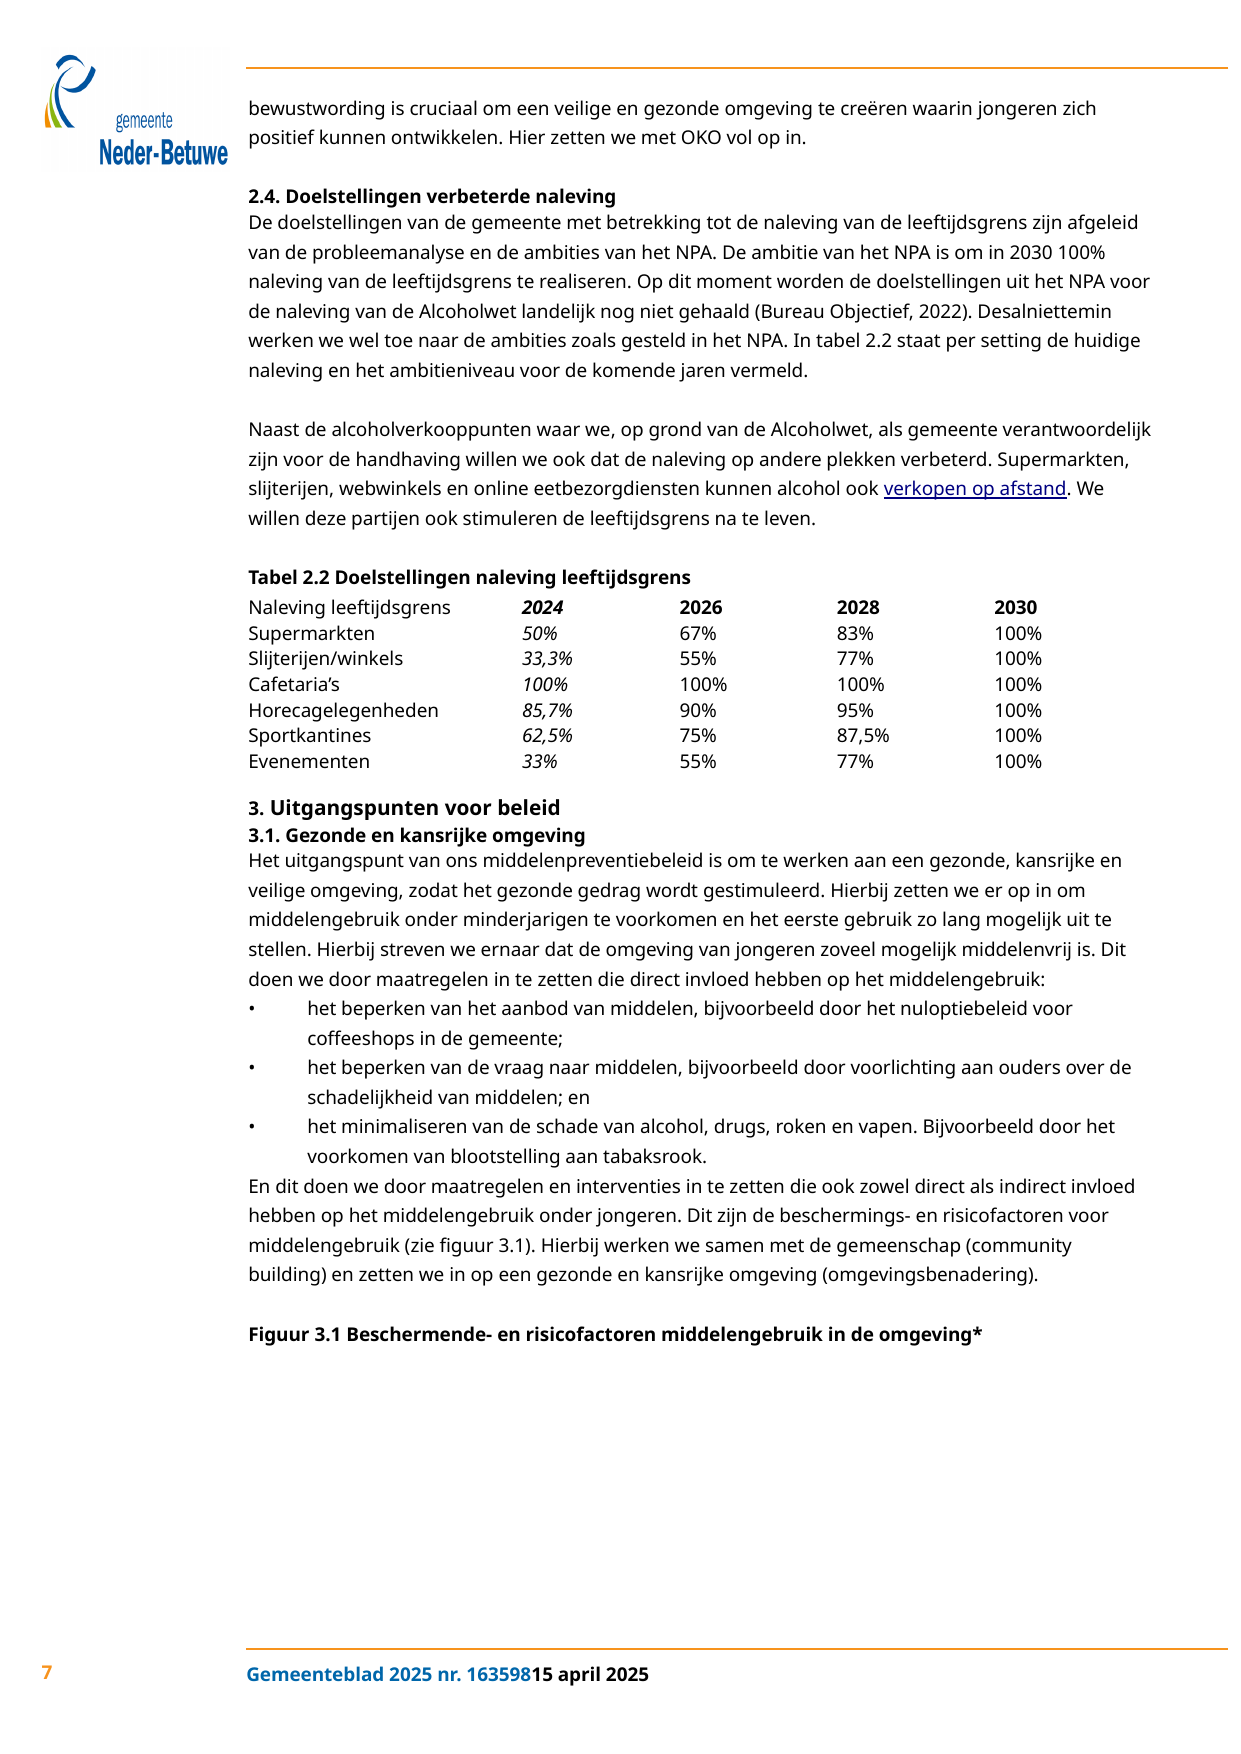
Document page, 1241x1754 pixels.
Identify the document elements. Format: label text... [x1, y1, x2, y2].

table_cell 67% [679, 620, 837, 645]
table_cell 100% [994, 671, 1152, 697]
table_header 2026 [679, 594, 837, 620]
table_cell 85,7% [522, 697, 679, 723]
list het beperken van het aanbod van middelen, bijvoorbeeld door het nuloptiebeleid voor coffeeshops in de gemeente; [248, 995, 1152, 1051]
table_cell 83% [837, 620, 994, 645]
text Naast de alcoholverkooppunten waar we, op grond van de Alcoholwet, als gemeente verantwoordelijk zijn voor de handhaving willen we ook dat de naleving op andere plekken verbeterd. Supermarkten, slijterijen, webwinkels en online eetbezorgdiensten kunnen alcohol ook verkopen op afstand. We willen deze partijen ook stimuleren de leeftijdsgrens na te leven. [248, 416, 1152, 531]
text bewustwording is cruciaal om een veilige en gezonde omgeving te creëren waarin jongeren zich positief kunnen ontwikkelen. Hier zetten we met OKO vol op in. [248, 95, 1152, 150]
text Tabel 2.2 Doelstellingen naleving leeftijdsgrens [248, 564, 1152, 590]
table_cell 95% [837, 697, 994, 723]
text 3.1. Gezonde en kansrijke omgeving [248, 822, 1152, 847]
table_cell Sportkantines [248, 723, 522, 748]
table_cell 33% [522, 748, 679, 774]
table_cell Supermarkten [248, 620, 522, 645]
table_header 2024 [522, 594, 679, 620]
table_cell 90% [679, 697, 837, 723]
text De doelstellingen van de gemeente met betrekking tot de naleving van de leeftijdsgrens zijn afgeleid van de probleemanalyse en de ambities van het NPA. De ambitie van het NPA is om in 2030 100% naleving van de leeftijdsgrens te realiseren. Op dit moment worden de doelstellingen uit het NPA voor de naleving van de Alcoholwet landelijk nog niet gehaald (Bureau Objectief, 2022). Desalniettemin werken we wel toe naar de ambities zoals gesteld in het NPA. In tabel 2.2 staat per setting de huidige naleving en het ambitieniveau voor de komende jaren vermeld. [248, 209, 1152, 383]
table_cell 100% [994, 748, 1152, 774]
table_header Naleving leeftijdsgrens [248, 594, 522, 620]
table_cell 100% [837, 671, 994, 697]
table_cell 77% [837, 748, 994, 774]
table_cell 75% [679, 723, 837, 748]
table_cell 77% [837, 645, 994, 671]
table_cell 87,5% [837, 723, 994, 748]
table_cell Cafetaria’s [248, 671, 522, 697]
table_header 2028 [837, 594, 994, 620]
text 2.4. Doelstellingen verbeterde naleving [248, 183, 1152, 209]
text 3. Uitgangspunten voor beleid [248, 793, 1152, 822]
table_cell 55% [679, 748, 837, 774]
table_cell Slijterijen/winkels [248, 645, 522, 671]
table_cell 50% [522, 620, 679, 645]
table_cell 100% [994, 620, 1152, 645]
table_cell 100% [522, 671, 679, 697]
table_cell 100% [994, 645, 1152, 671]
text En dit doen we door maatregelen en interventies in te zetten die ook zowel direct als indirect invloed hebben op het middelengebruik onder jongeren. Dit zijn de beschermings- en risicofactoren voor middelengebruik (zie figuur 3.1). Hierbij werken we samen met de gemeenschap (community building) en zetten we in op een gezonde en kansrijke omgeving (omgevingsbenadering). [248, 1173, 1152, 1287]
table_cell 100% [994, 697, 1152, 723]
table_cell 55% [679, 645, 837, 671]
table_header 2030 [994, 594, 1152, 620]
text Het uitgangspunt van ons middelenpreventiebeleid is om te werken aan een gezonde, kansrijke en veilige omgeving, zodat het gezonde gedrag wordt gestimuleerd. Hierbij zetten we er op in om middelengebruik onder minderjarigen te voorkomen en het eerste gebruik zo lang mogelijk uit te stellen. Hierbij streven we ernaar dat de omgeving van jongeren zoveel mogelijk middelenvrij is. Dit doen we door maatregelen in te zetten die direct invloed hebben op het middelengebruik: [248, 847, 1152, 992]
table_cell Evenementen [248, 748, 522, 774]
table_cell 100% [679, 671, 837, 697]
list het beperken van de vraag naar middelen, bijvoorbeeld door voorlichting aan ouders over de schadelijkheid van middelen; en [248, 1054, 1152, 1110]
table_cell 100% [994, 723, 1152, 748]
list het minimaliseren van de schade van alcohol, drugs, roken en vapen. Bijvoorbeeld door het voorkomen van blootstelling aan tabaksrook. [248, 1114, 1152, 1169]
table_cell Horecagelegenheden [248, 697, 522, 723]
picture [41, 47, 231, 172]
table_cell 62,5% [522, 723, 679, 748]
table_cell 33,3% [522, 645, 679, 671]
text Figuur 3.1 Beschermende- en risicofactoren middelengebruik in de omgeving* [248, 1321, 1152, 1347]
